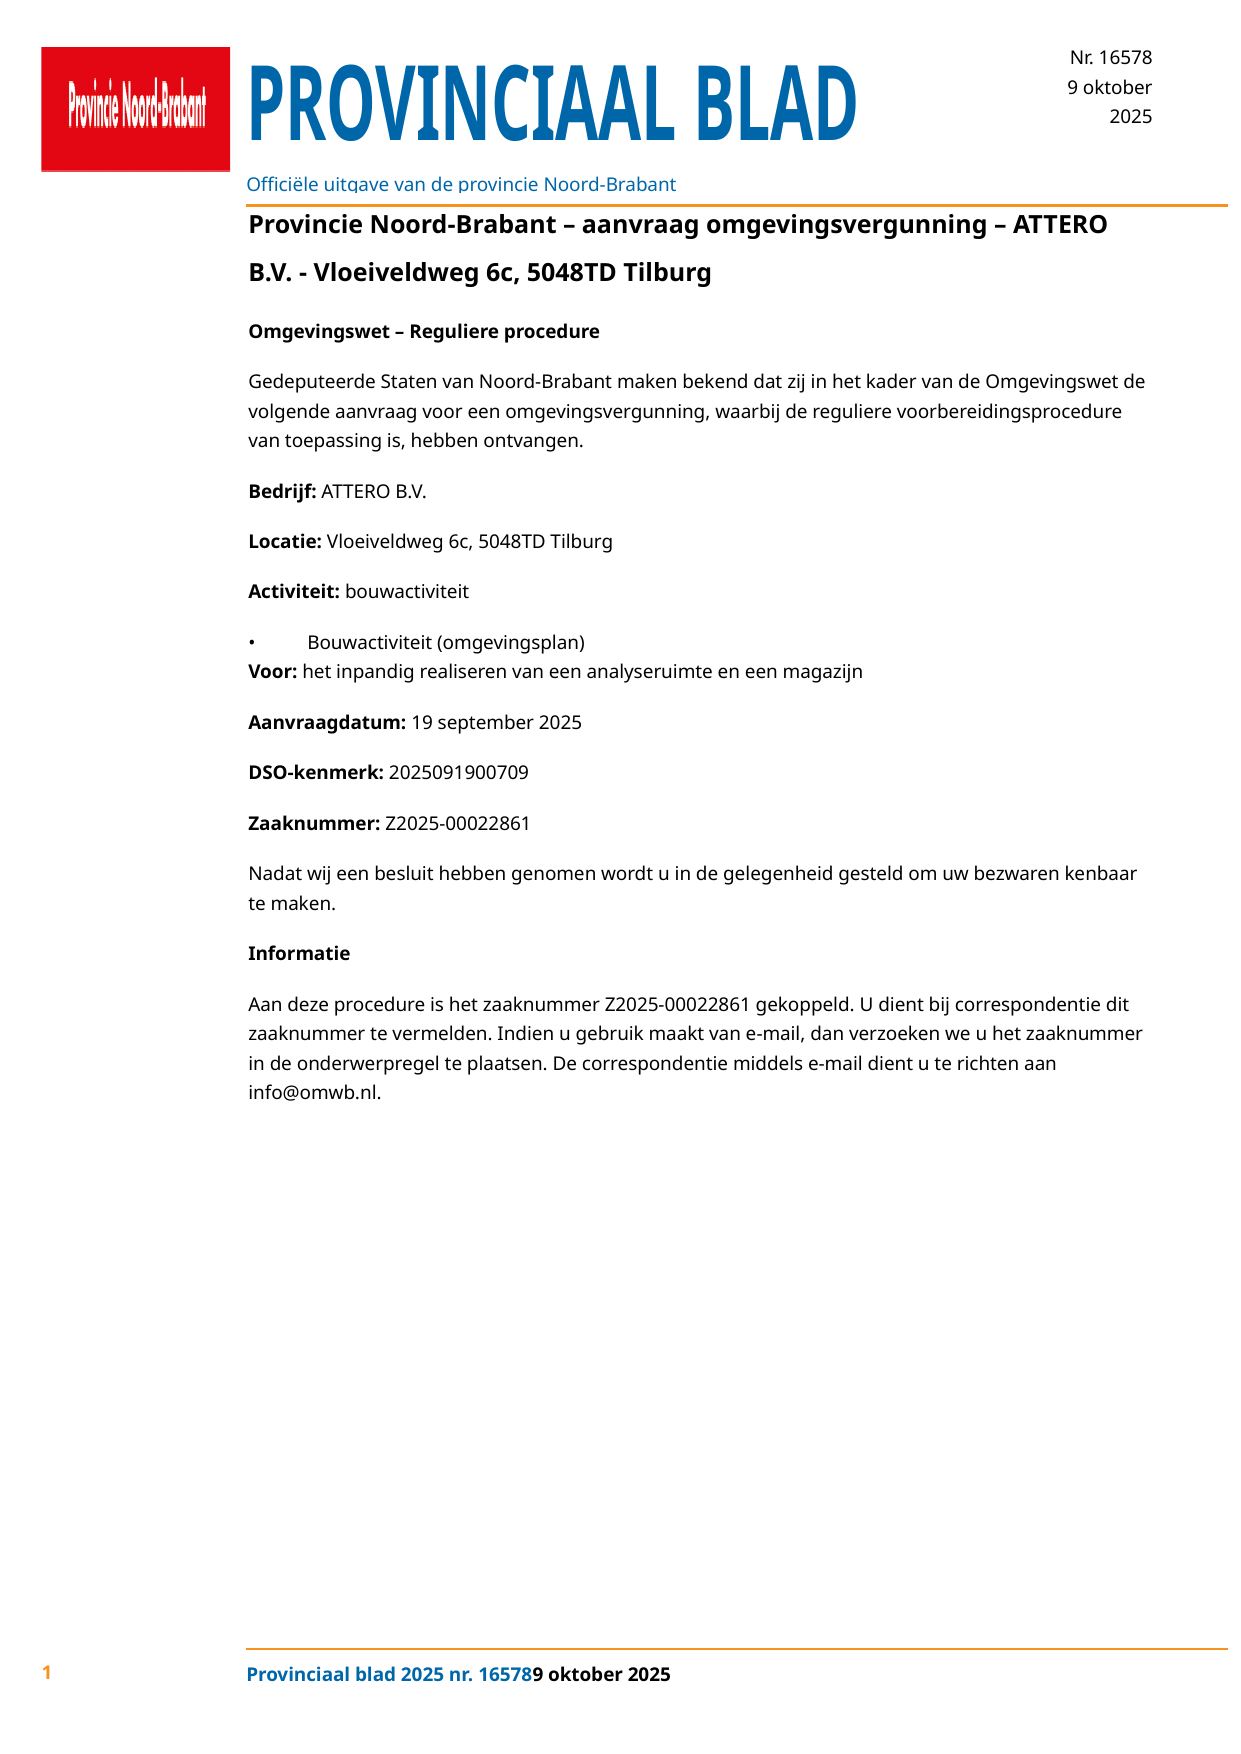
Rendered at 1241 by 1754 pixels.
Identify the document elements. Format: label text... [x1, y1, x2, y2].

list Bouwactiviteit (omgevingsplan) [248, 629, 1152, 655]
text Zaaknummer: Z2025-00022861 [248, 810, 1152, 836]
text Informatie [248, 940, 1152, 966]
text Aanvraagdatum: 19 september 2025 [248, 709, 1152, 735]
text Provincie Noord-Brabant – aanvraag omgevingsvergunning – ATTERO B.V. - Vloeiveldweg 6c, 5048TD Tilburg [248, 207, 1152, 288]
text Nadat wij een besluit hebben genomen wordt u in de gelegenheid gesteld om uw bezwaren kenbaar te maken. [248, 860, 1152, 916]
text Gedeputeerde Staten van Noord-Brabant maken bekend dat zij in het kader van de Omgevingswet de volgende aanvraag voor een omgevingsvergunning, waarbij de reguliere voorbereidingsprocedure van toepassing is, hebben ontvangen. [248, 368, 1152, 453]
text Voor: het inpandig realiseren van een analyseruimte en een magazijn [248, 659, 1152, 684]
text Aan deze procedure is het zaaknummer Z2025-00022861 gekoppeld. U dient bij correspondentie dit zaaknummer te vermelden. Indien u gebruik maakt van e-mail, dan verzoeken we u het zaaknummer in de onderwerpregel te plaatsen. De correspondentie middels e-mail dient u te richten aan info@omwb.nl. [248, 991, 1152, 1105]
text Locatie: Vloeiveldweg 6c, 5048TD Tilburg [248, 528, 1152, 554]
picture [41, 47, 231, 172]
text Omgevingswet – Reguliere procedure [248, 318, 1152, 344]
text DSO-kenmerk: 2025091900709 [248, 759, 1152, 785]
text Bedrijf: ATTERO B.V. [248, 478, 1152, 504]
text Activiteit: bouwactiviteit [248, 579, 1152, 604]
